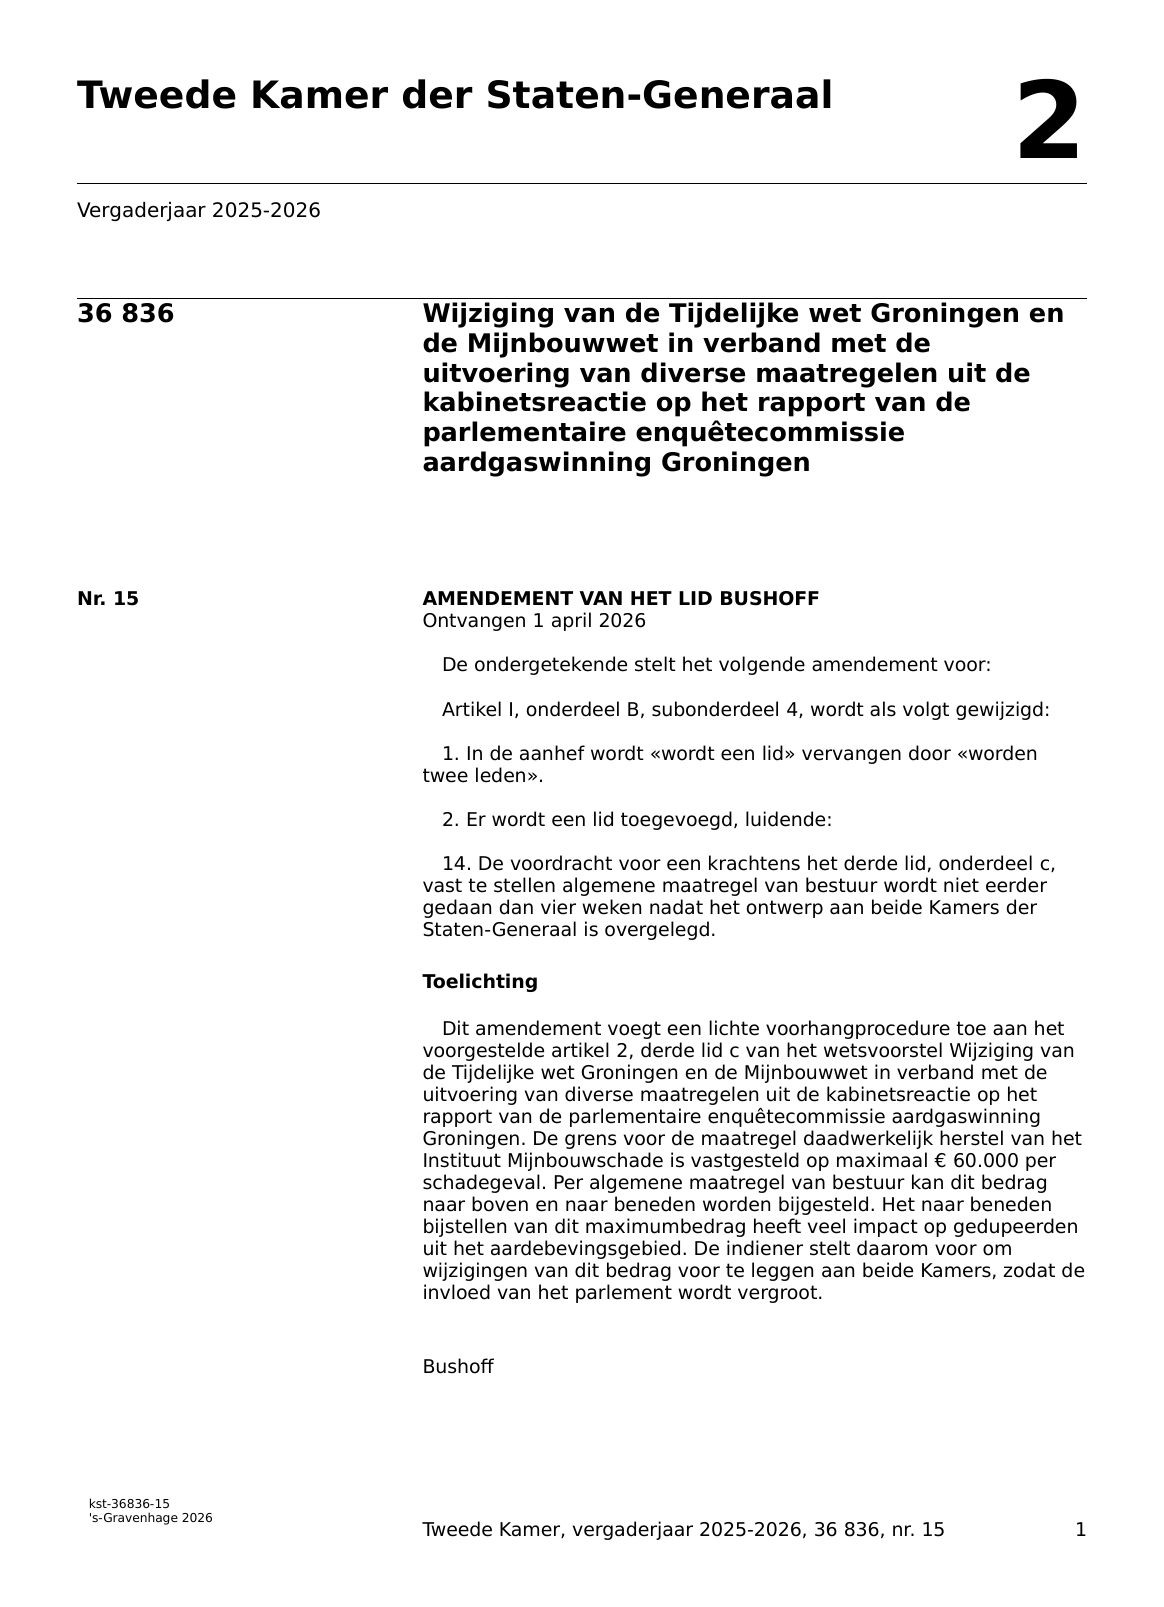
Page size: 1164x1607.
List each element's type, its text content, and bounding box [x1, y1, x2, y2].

text 1. In de aanhef wordt «wordt een lid» vervangen door «worden twee leden». [422, 743, 1087, 787]
text De ondergetekende stelt het volgende amendement voor: [422, 654, 1087, 676]
text Ontvangen 1 april 2026 [422, 610, 1087, 632]
text 's-Gravenhage 2026 [88, 1511, 323, 1525]
subtitle 36 836 Wijziging van de Tijdelijke wet Groningen en de Mijnbouwwet in verband met de uitvoering van diverse maatregelen uit de kabinetsreactie op het rapport van de parlementaire enquêtecommissie aardgaswinning Groningen [77, 299, 1087, 477]
text Artikel I, onderdeel B, subonderdeel 4, wordt als volgt gewijzigd: [422, 698, 1087, 720]
table_header Tweede Kamer der Staten-Generaal [77, 59, 886, 183]
text Bushoff [422, 1333, 1087, 1377]
text 2. Er wordt een lid toegevoegd, luidende: [422, 809, 1087, 831]
subtitle Toelichting [422, 971, 1087, 993]
table_header 2 [886, 59, 1087, 183]
text 14. De voordracht voor een krachtens het derde lid, onderdeel c, vast te stellen algemene maatregel van bestuur wordt niet eerder gedaan dan vier weken nadat het ontwerp aan beide Kamers der Staten-Generaal is overgelegd. [422, 853, 1087, 941]
table_cell Vergaderjaar 2025-2026 [77, 184, 1087, 298]
text Dit amendement voegt een lichte voorhangprocedure toe aan het voorgestelde artikel 2, derde lid c van het wetsvoorstel Wijziging van de Tijdelijke wet Groningen en de Mijnbouwwet in verband met de uitvoering van diverse maatregelen uit de kabinetsreactie op het rapport van de parlementaire enquêtecommissie aardgaswinning Groningen. De grens voor de maatregel daadwerkelijk herstel van het Instituut Mijnbouwschade is vastgesteld op maximaal € 60.000 per schadegeval. Per algemene maatregel van bestuur kan dit bedrag naar boven en naar beneden worden bijgesteld. Het naar beneden bijstellen van dit maximumbedrag heeft veel impact op gedupeerden uit het aardebevingsgebied. De indiener stelt daarom voor om wijzigingen van dit bedrag voor te leggen aan beide Kamers, zodat de invloed van het parlement wordt vergroot. [422, 1018, 1087, 1303]
text kst-36836-15 [88, 1497, 323, 1511]
subtitle Nr. 15 AMENDEMENT VAN HET LID BUSHOFF [77, 588, 1087, 610]
